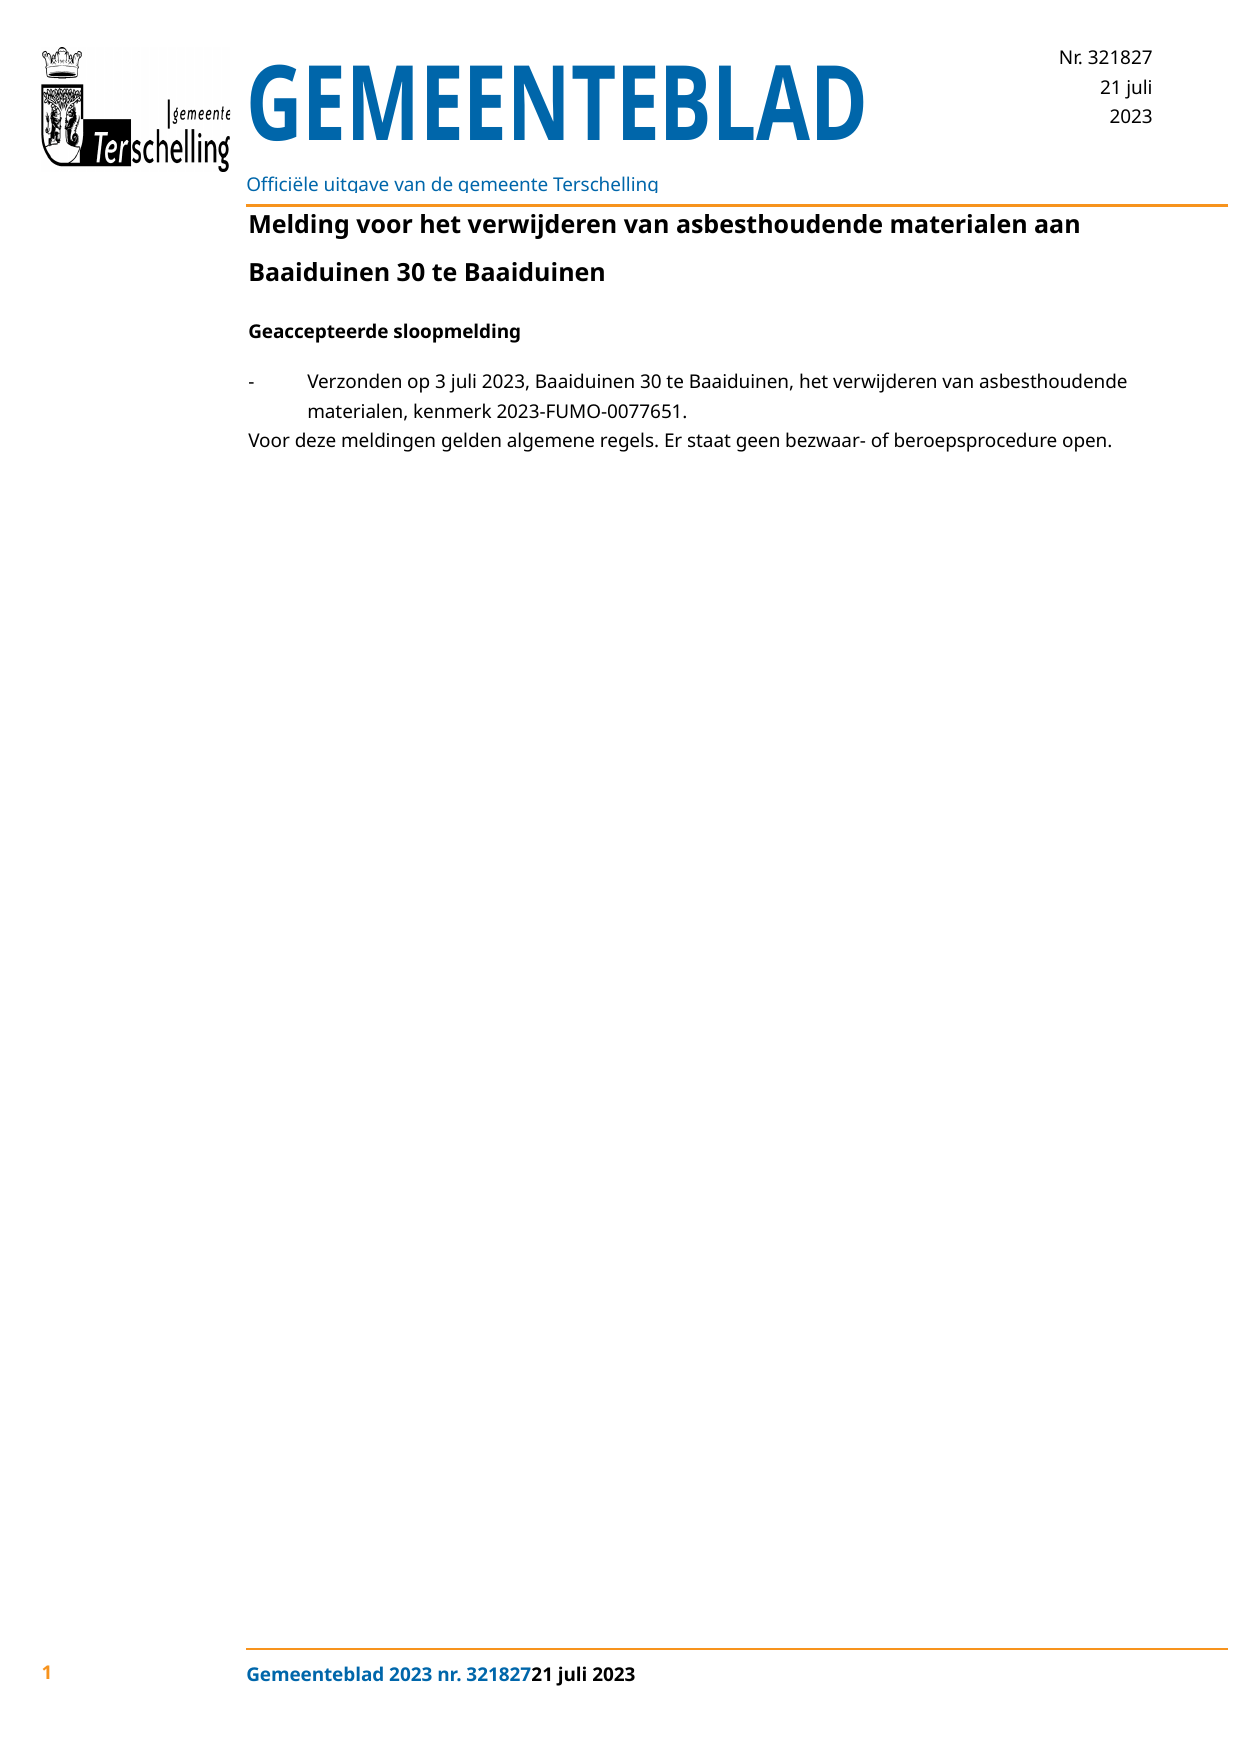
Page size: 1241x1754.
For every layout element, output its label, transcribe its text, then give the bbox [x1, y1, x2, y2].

picture [41, 47, 231, 172]
text Voor deze meldingen gelden algemene regels. Er staat geen bezwaar- of beroepsprocedure open. [248, 427, 1152, 453]
text Melding voor het verwijderen van asbesthoudende materialen aan Baaiduinen 30 te Baaiduinen [248, 207, 1152, 288]
text Geaccepteerde sloopmelding [248, 318, 1152, 344]
list Verzonden op 3 juli 2023, Baaiduinen 30 te Baaiduinen, het verwijderen van asbesthoudende materialen, kenmerk 2023-FUMO-0077651. [248, 368, 1152, 424]
